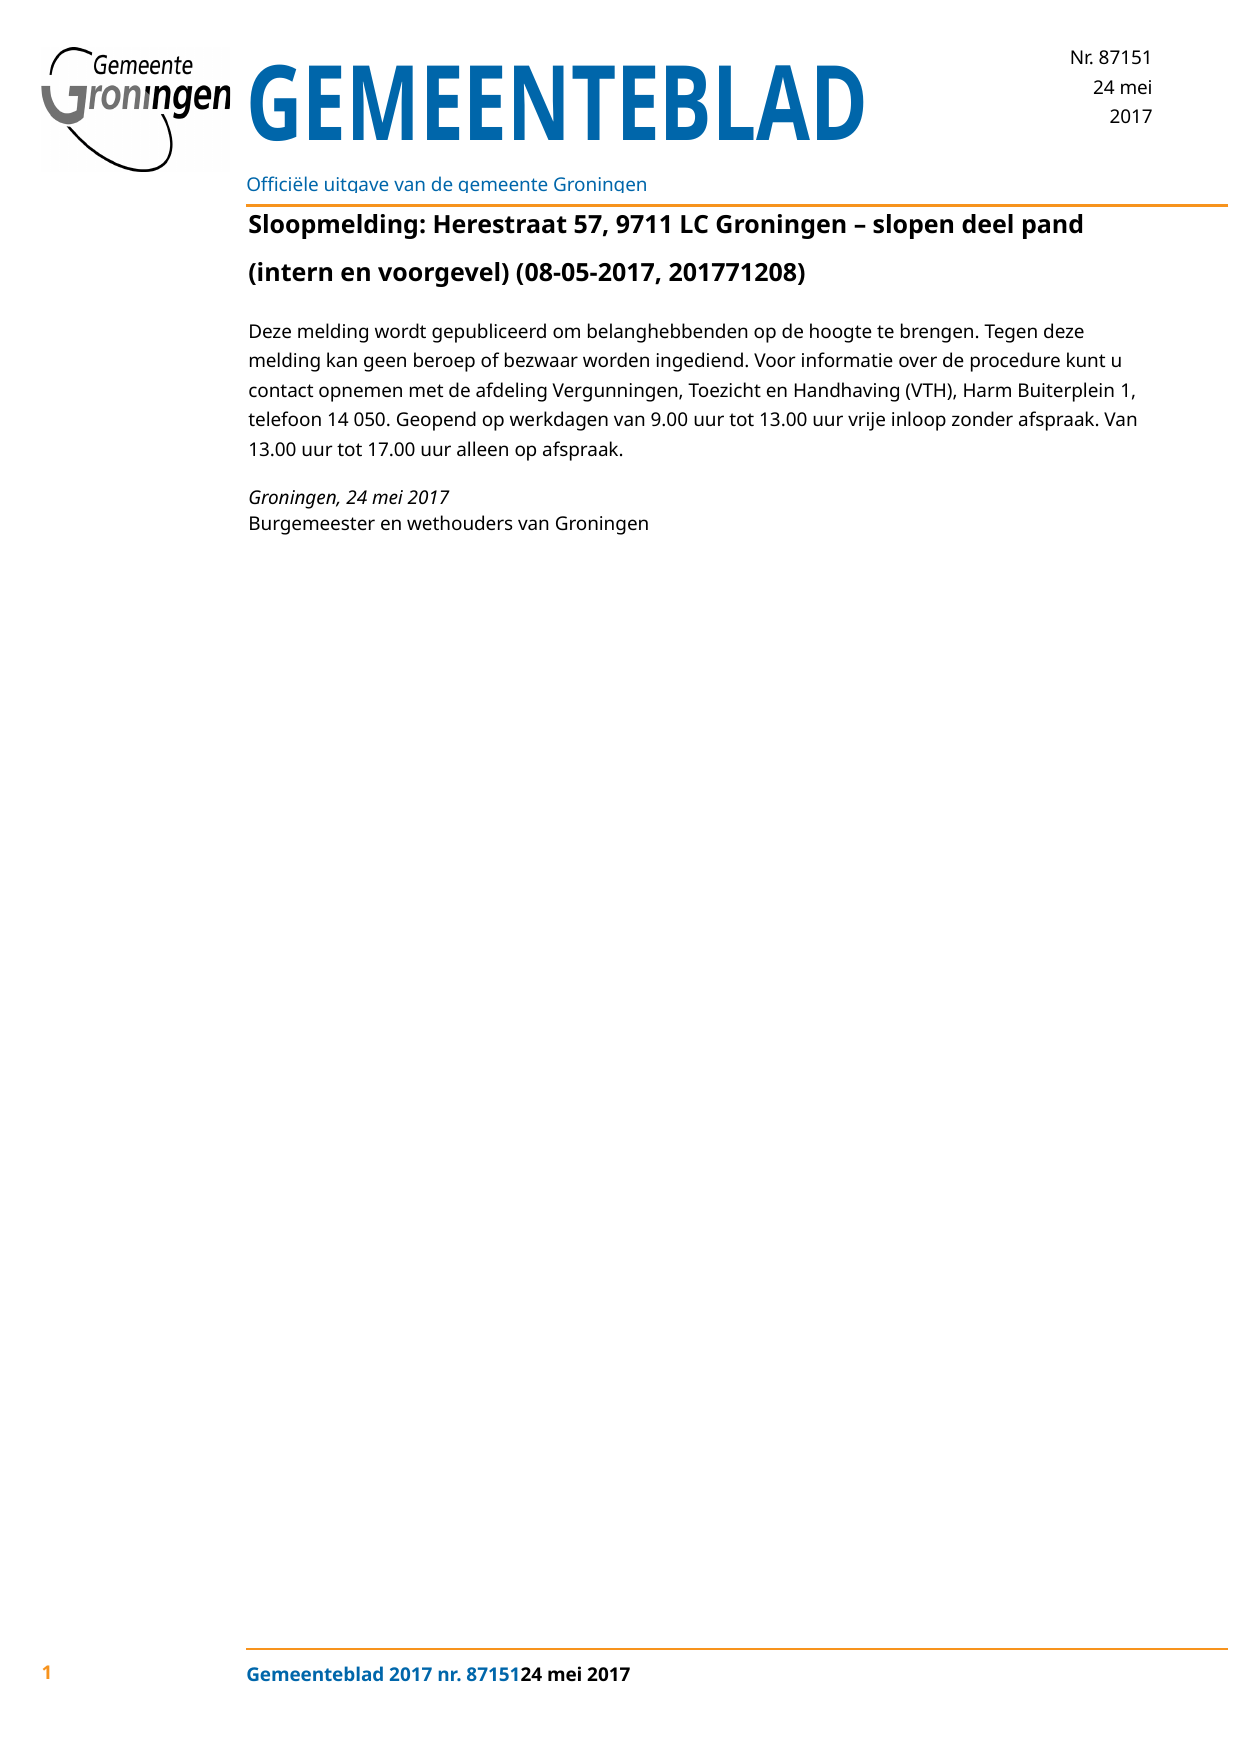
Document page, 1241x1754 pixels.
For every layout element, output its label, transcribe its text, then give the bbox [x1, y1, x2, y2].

text Sloopmelding: Herestraat 57, 9711 LC Groningen – slopen deel pand (intern en voorgevel) (08-05-2017, 201771208) [248, 207, 1152, 288]
text Deze melding wordt gepubliceerd om belanghebbenden op de hoogte te brengen. Tegen deze melding kan geen beroep of bezwaar worden ingediend. Voor informatie over de procedure kunt u contact opnemen met de afdeling Vergunningen, Toezicht en Handhaving (VTH), Harm Buiterplein 1, telefoon 14 050. Geopend op werkdagen van 9.00 uur tot 13.00 uur vrije inloop zonder afspraak. Van 13.00 uur tot 17.00 uur alleen op afspraak. [248, 318, 1152, 462]
text Groningen, 24 mei 2017 [248, 484, 1152, 510]
text Burgemeester en wethouders van Groningen [248, 510, 1152, 536]
picture [41, 47, 231, 172]
